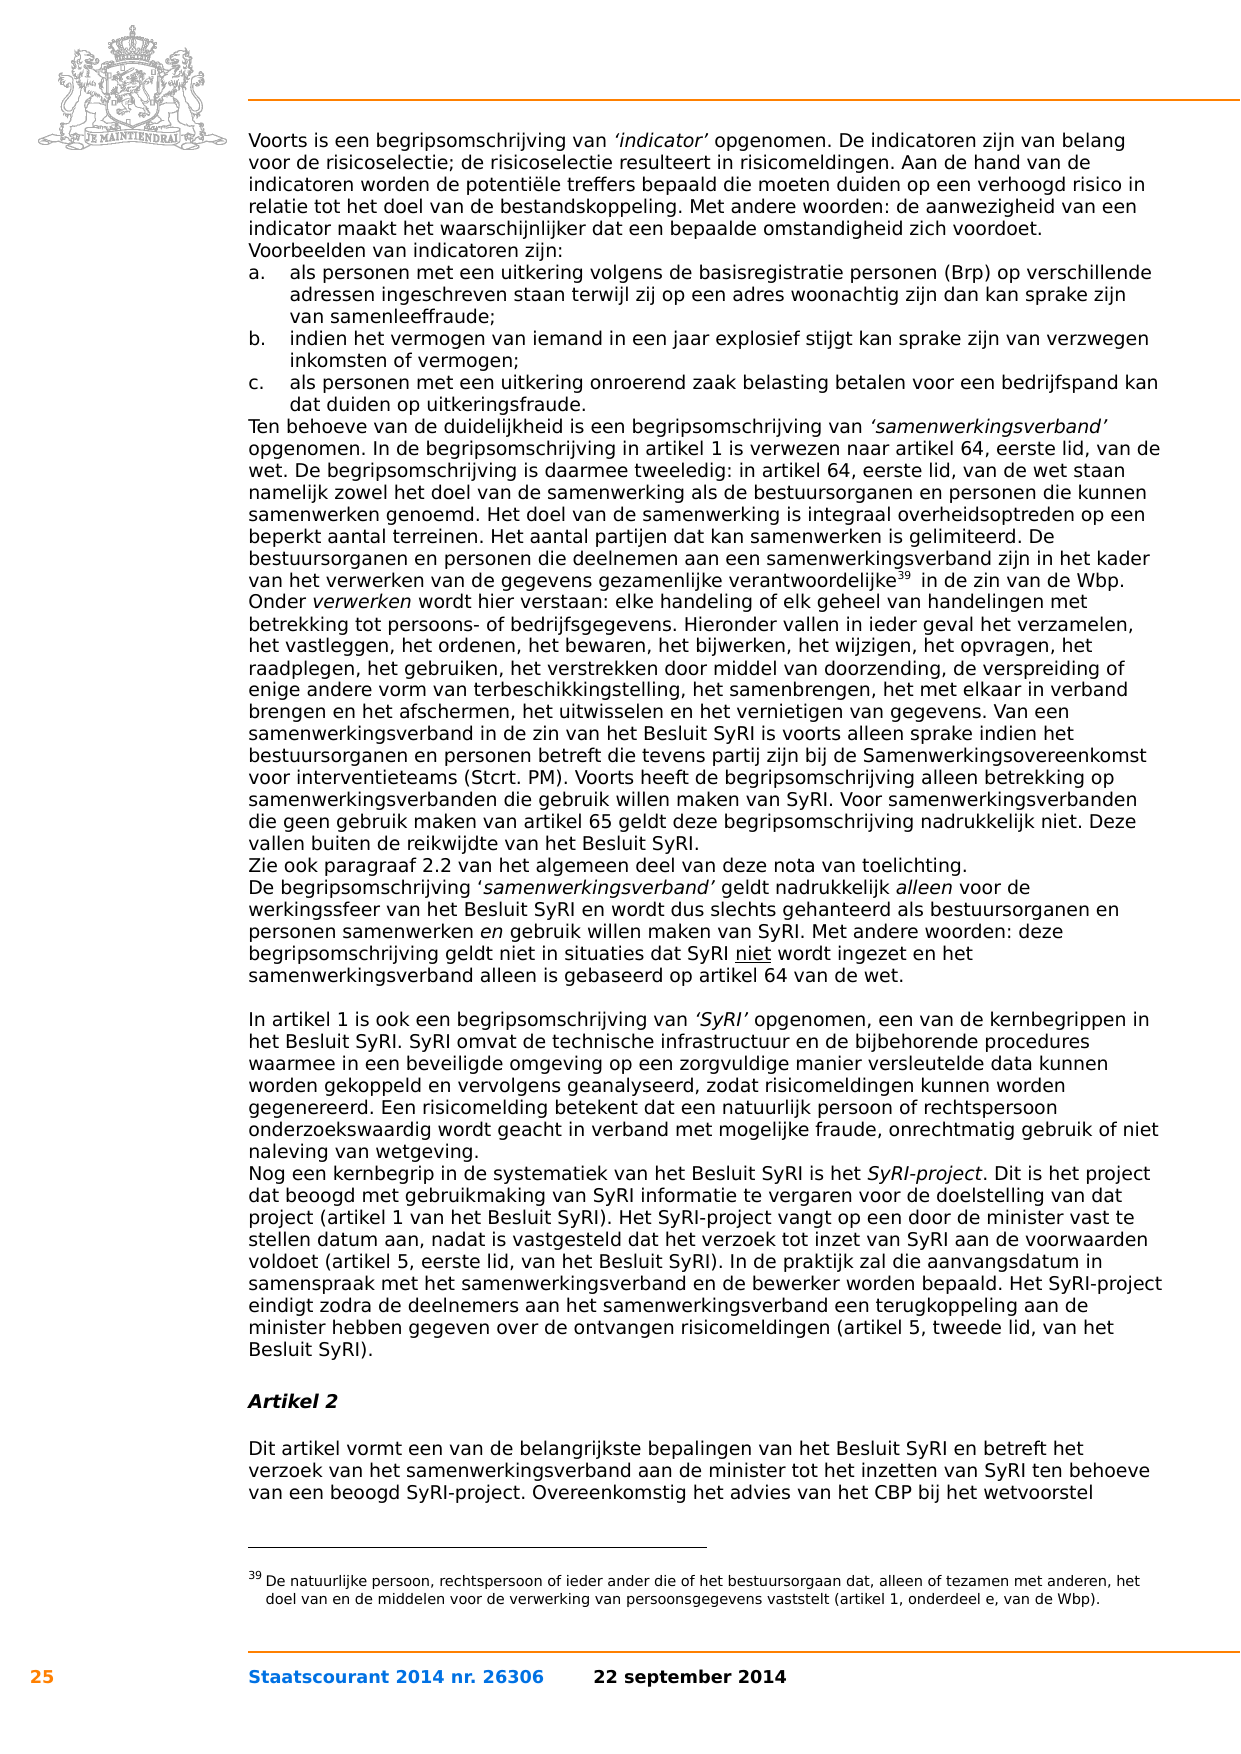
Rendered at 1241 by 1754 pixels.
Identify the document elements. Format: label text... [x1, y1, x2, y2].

text b. indien het vermogen van iemand in een jaar explosief stijgt kan sprake zijn van verzwegen inkomsten of vermogen; [248, 328, 1163, 372]
text Zie ook paragraaf 2.2 van het algemeen deel van deze nota van toelichting. [248, 855, 1163, 877]
text Dit artikel vormt een van de belangrijkste bepalingen van het Besluit SyRI en betreft het verzoek van het samenwerkingsverband aan de minister tot het inzetten van SyRI ten behoeve van een beoogd SyRI-project. Overeenkomstig het advies van het CBP bij het wetvoorstel [248, 1438, 1163, 1503]
text c. als personen met een uitkering onroerend zaak belasting betalen voor een bedrijfspand kan dat duiden op uitkeringsfraude. [248, 372, 1163, 416]
text De begripsomschrijving ‘samenwerkingsverband’ geldt nadrukkelijk alleen voor de werkingssfeer van het Besluit SyRI en wordt dus slechts gehanteerd als bestuursorganen en personen samenwerken en gebruik willen maken van SyRI. Met andere woorden: deze begripsomschrijving geldt niet in situaties dat SyRI niet wordt ingezet en het samenwerkingsverband alleen is gebaseerd op artikel 64 van de wet. [248, 877, 1163, 987]
text Nog een kernbegrip in de systematiek van het Besluit SyRI is het SyRI-project. Dit is het project dat beoogd met gebruikmaking van SyRI informatie te vergaren voor de doelstelling van dat project (artikel 1 van het Besluit SyRI). Het SyRI-project vangt op een door de minister vast te stellen datum aan, nadat is vastgesteld dat het verzoek tot inzet van SyRI aan de voorwaarden voldoet (artikel 5, eerste lid, van het Besluit SyRI). In de praktijk zal die aanvangsdatum in samenspraak met het samenwerkingsverband en de bewerker worden bepaald. Het SyRI-project eindigt zodra de deelnemers aan het samenwerkingsverband een terugkoppeling aan de minister hebben gegeven over de ontvangen risicomeldingen (artikel 5, tweede lid, van het Besluit SyRI). [248, 1163, 1163, 1361]
text Voorbeelden van indicatoren zijn: [248, 240, 1163, 262]
text Ten behoeve van de duidelijkheid is een begripsomschrijving van ‘samenwerkingsverband’ opgenomen. In de begripsomschrijving in artikel 1 is verwezen naar artikel 64, eerste lid, van de wet. De begripsomschrijving is daarmee tweeledig: in artikel 64, eerste lid, van de wet staan namelijk zowel het doel van de samenwerking als de bestuursorganen en personen die kunnen samenwerken genoemd. Het doel van de samenwerking is integraal overheidsoptreden op een beperkt aantal terreinen. Het aantal partijen dat kan samenwerken is gelimiteerd. De bestuursorganen en personen die deelnemen aan een samenwerkingsverband zijn in het kader van het verwerken van de gegevens gezamenlijke verantwoordelijke in de zin van de Wbp. Onder verwerken wordt hier verstaan: elke handeling of elk geheel van handelingen met betrekking tot persoons- of bedrijfsgegevens. Hieronder vallen in ieder geval het verzamelen, het vastleggen, het ordenen, het bewaren, het bijwerken, het wijzigen, het opvragen, het raadplegen, het gebruiken, het verstrekken door middel van doorzending, de verspreiding of enige andere vorm van terbeschikkingstelling, het samenbrengen, het met elkaar in verband brengen en het afschermen, het uitwisselen en het vernietigen van gegevens. Van een samenwerkingsverband in de zin van het Besluit SyRI is voorts alleen sprake indien het bestuursorganen en personen betreft die tevens partij zijn bij de Samenwerkingsovereenkomst voor interventieteams (Stcrt. PM). Voorts heeft de begripsomschrijving alleen betrekking op samenwerkingsverbanden die gebruik willen maken van SyRI. Voor samenwerkingsverbanden die geen gebruik maken van artikel 65 geldt deze begripsomschrijving nadrukkelijk niet. Deze vallen buiten de reikwijdte van het Besluit SyRI. [248, 416, 1163, 855]
subtitle Artikel 2 [248, 1391, 1163, 1413]
text De natuurlijke persoon, rechtspersoon of ieder ander die of het bestuursorgaan dat, alleen of tezamen met anderen, het doel van en de middelen voor de verwerking van persoonsgegevens vaststelt (artikel 1, onderdeel e, van de Wbp). [248, 1569, 1163, 1608]
text Voorts is een begripsomschrijving van ‘indicator’ opgenomen. De indicatoren zijn van belang voor de risicoselectie; de risicoselectie resulteert in risicomeldingen. Aan de hand van de indicatoren worden de potentiële treffers bepaald die moeten duiden op een verhoogd risico in relatie tot het doel van de bestandskoppeling. Met andere woorden: de aanwezigheid van een indicator maakt het waarschijnlijker dat een bepaalde omstandigheid zich voordoet. [248, 130, 1163, 240]
text In artikel 1 is ook een begripsomschrijving van ‘SyRI’ opgenomen, een van de kernbegrippen in het Besluit SyRI. SyRI omvat de technische infrastructuur en de bijbehorende procedures waarmee in een beveiligde omgeving op een zorgvuldige manier versleutelde data kunnen worden gekoppeld en vervolgens geanalyseerd, zodat risicomeldingen kunnen worden gegenereerd. Een risicomelding betekent dat een natuurlijk persoon of rechtspersoon onderzoekswaardig wordt geacht in verband met mogelijke fraude, onrechtmatig gebruik of niet naleving van wetgeving. [248, 1009, 1163, 1163]
picture [38, 25, 227, 150]
text a. als personen met een uitkering volgens de basisregistratie personen (Brp) op verschillende adressen ingeschreven staan terwijl zij op een adres woonachtig zijn dan kan sprake zijn van samenleeffraude; [248, 262, 1163, 328]
